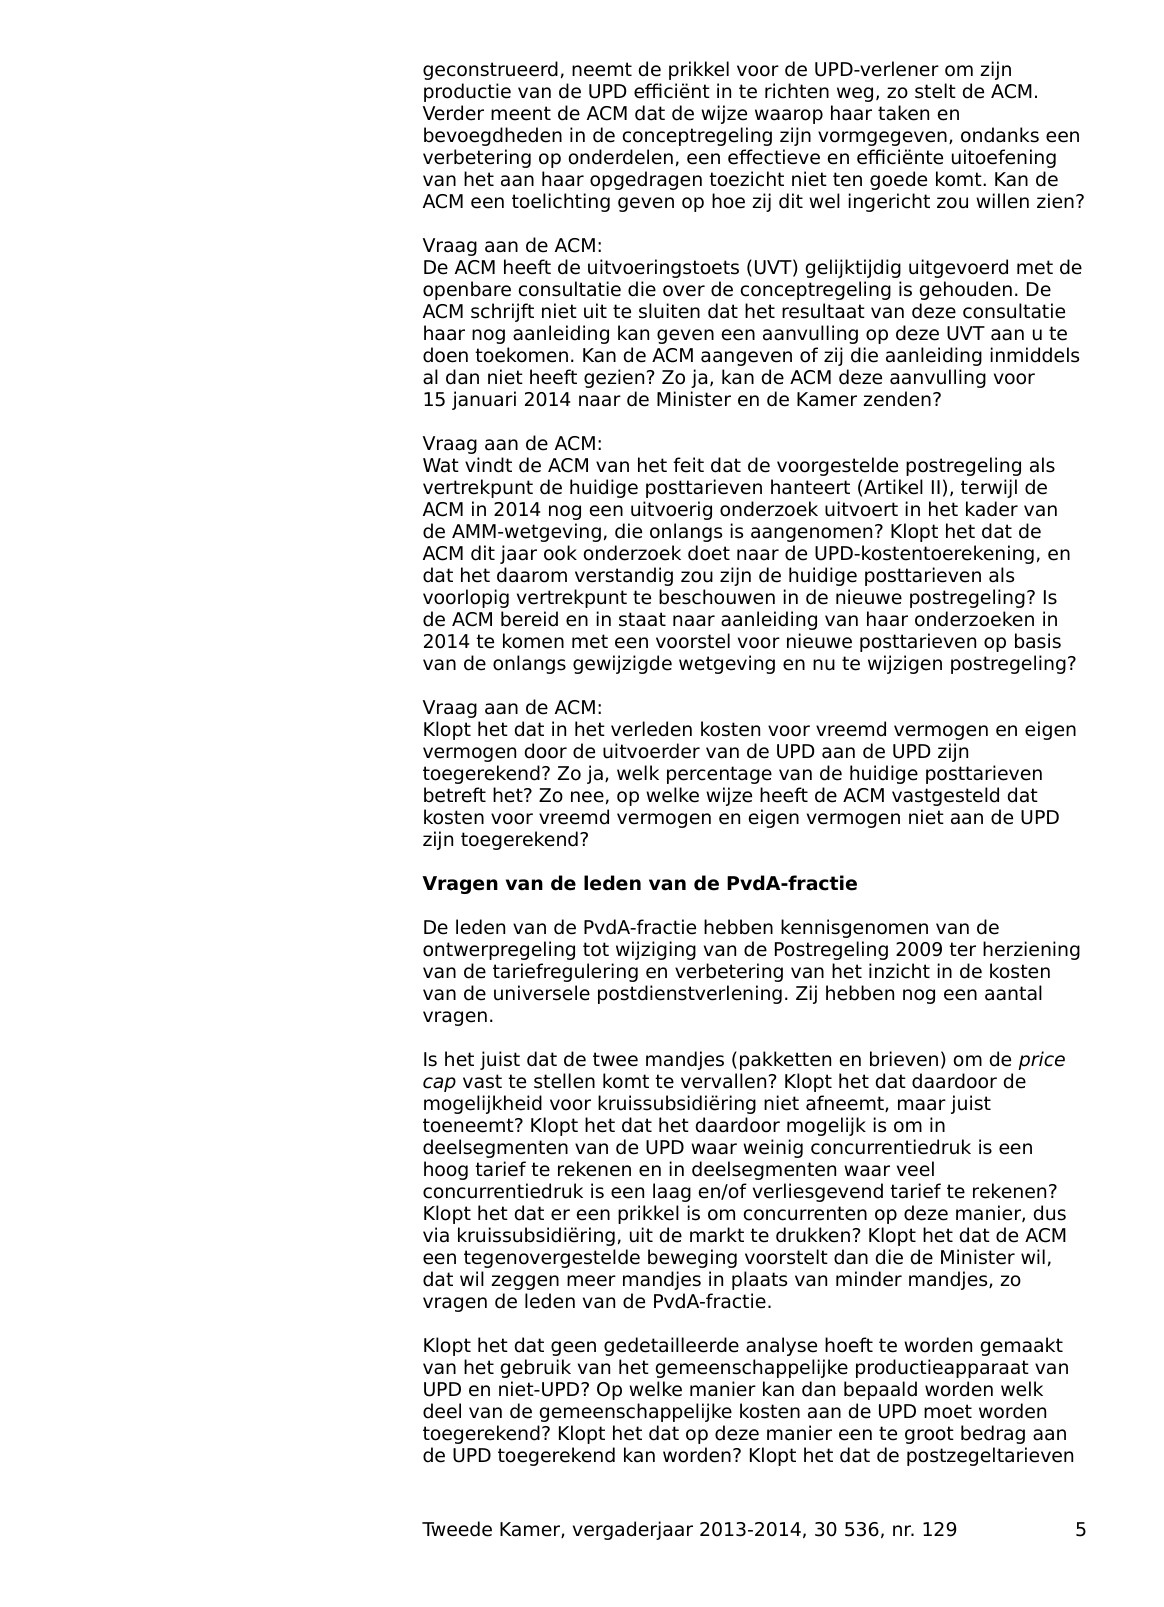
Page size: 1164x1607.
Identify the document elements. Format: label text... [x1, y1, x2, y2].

text Wat vindt de ACM van het feit dat de voorgestelde postregeling als vertrekpunt de huidige posttarieven hanteert (Artikel II), terwijl de ACM in 2014 nog een uitvoerig onderzoek uitvoert in het kader van de AMM-wetgeving, die onlangs is aangenomen? Klopt het dat de ACM dit jaar ook onderzoek doet naar de UPD-kostentoerekening, en dat het daarom verstandig zou zijn de huidige posttarieven als voorlopig vertrekpunt te beschouwen in de nieuwe postregeling? Is de ACM bereid en in staat naar aanleiding van haar onderzoeken in 2014 te komen met een voorstel voor nieuwe posttarieven op basis van de onlangs gewijzigde wetgeving en nu te wijzigen postregeling? [422, 455, 1087, 675]
text Klopt het dat in het verleden kosten voor vreemd vermogen en eigen vermogen door de uitvoerder van de UPD aan de UPD zijn toegerekend? Zo ja, welk percentage van de huidige posttarieven betreft het? Zo nee, op welke wijze heeft de ACM vastgesteld dat kosten voor vreemd vermogen en eigen vermogen niet aan de UPD zijn toegerekend? [422, 719, 1087, 851]
text Vraag aan de ACM: [422, 235, 1087, 257]
text geconstrueerd, neemt de prikkel voor de UPD-verlener om zijn productie van de UPD efficiënt in te richten weg, zo stelt de ACM. Verder meent de ACM dat de wijze waarop haar taken en bevoegdheden in de conceptregeling zijn vormgegeven, ondanks een verbetering op onderdelen, een effectieve en efficiënte uitoefening van het aan haar opgedragen toezicht niet ten goede komt. Kan de ACM een toelichting geven op hoe zij dit wel ingericht zou willen zien? [422, 59, 1087, 213]
text Is het juist dat de twee mandjes (pakketten en brieven) om de price cap vast te stellen komt te vervallen? Klopt het dat daardoor de mogelijkheid voor kruissubsidiëring niet afneemt, maar juist toeneemt? Klopt het dat het daardoor mogelijk is om in deelsegmenten van de UPD waar weinig concurrentiedruk is een hoog tarief te rekenen en in deelsegmenten waar veel concurrentiedruk is een laag en/of verliesgevend tarief te rekenen? Klopt het dat er een prikkel is om concurrenten op deze manier, dus via kruissubsidiëring, uit de markt te drukken? Klopt het dat de ACM een tegenovergestelde beweging voorstelt dan die de Minister wil, dat wil zeggen meer mandjes in plaats van minder mandjes, zo vragen de leden van de PvdA-fractie. [422, 1049, 1087, 1313]
subtitle Vragen van de leden van de PvdA-fractie [422, 873, 1087, 895]
text Klopt het dat geen gedetailleerde analyse hoeft te worden gemaakt van het gebruik van het gemeenschappelijke productieapparaat van UPD en niet-UPD? Op welke manier kan dan bepaald worden welk deel van de gemeenschappelijke kosten aan de UPD moet worden toegerekend? Klopt het dat op deze manier een te groot bedrag aan de UPD toegerekend kan worden? Klopt het dat de postzegeltarieven [422, 1335, 1087, 1467]
text De leden van de PvdA-fractie hebben kennisgenomen van de ontwerpregeling tot wijziging van de Postregeling 2009 ter herziening van de tariefregulering en verbetering van het inzicht in de kosten van de universele postdienstverlening. Zij hebben nog een aantal vragen. [422, 917, 1087, 1027]
text Vraag aan de ACM: [422, 697, 1087, 719]
text Vraag aan de ACM: [422, 433, 1087, 455]
text De ACM heeft de uitvoeringstoets (UVT) gelijktijdig uitgevoerd met de openbare consultatie die over de conceptregeling is gehouden. De ACM schrijft niet uit te sluiten dat het resultaat van deze consultatie haar nog aanleiding kan geven een aanvulling op deze UVT aan u te doen toekomen. Kan de ACM aangeven of zij die aanleiding inmiddels al dan niet heeft gezien? Zo ja, kan de ACM deze aanvulling voor 15 januari 2014 naar de Minister en de Kamer zenden? [422, 257, 1087, 411]
